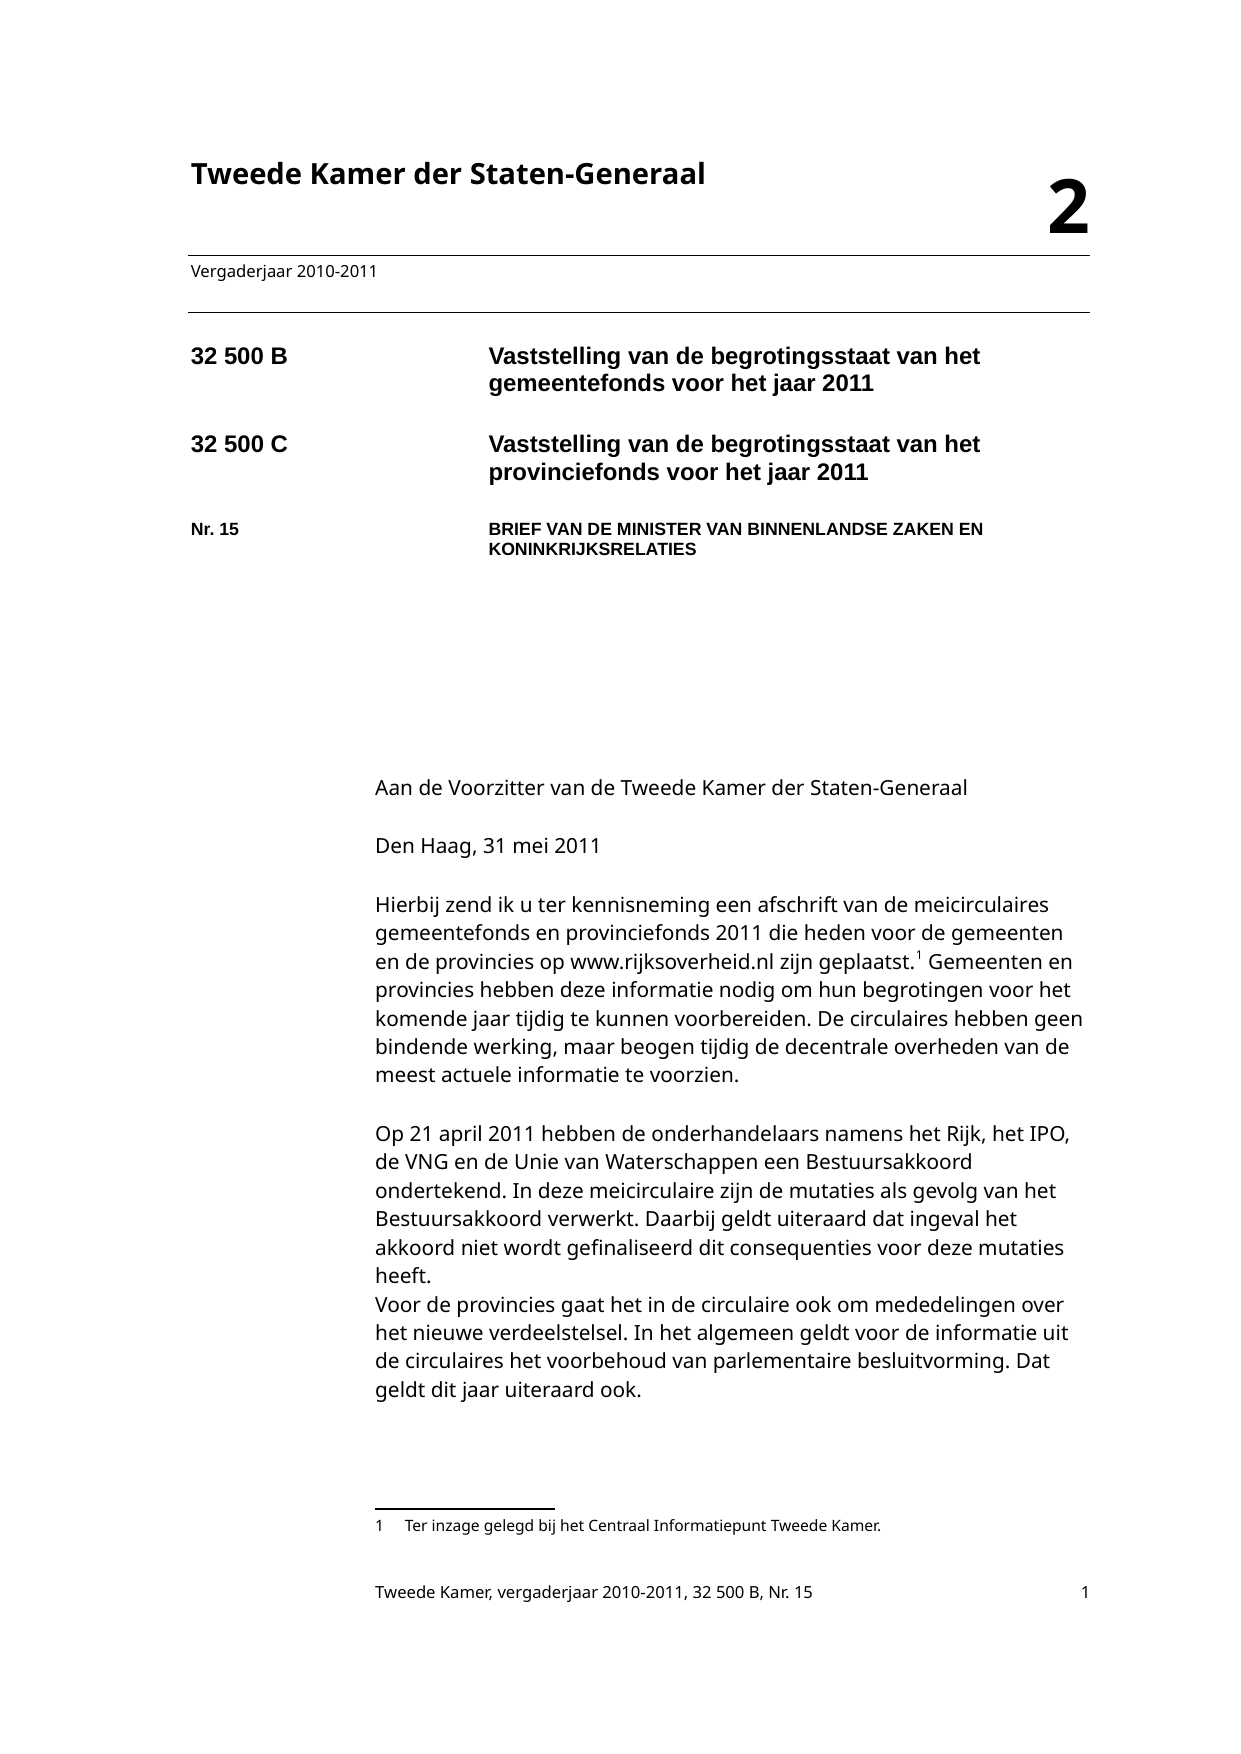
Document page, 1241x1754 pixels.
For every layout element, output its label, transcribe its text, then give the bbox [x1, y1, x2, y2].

table_cell [485, 256, 1090, 312]
table_cell [188, 313, 485, 339]
table_cell Vaststelling van de begrotingsstaat van het gemeentefonds voor het jaar 2011 [485, 339, 1090, 427]
text Den Haag, 31 mei 2011 [375, 832, 1090, 860]
table_cell 32 500 B [188, 339, 485, 427]
table_cell Vergaderjaar 2010-2011 [188, 256, 485, 312]
text Op 21 april 2011 hebben de onderhandelaars namens het Rijk, het IPO, de VNG en de Unie van Waterschappen een Bestuursakkoord ondertekend. In deze meicirculaire zijn de mutaties als gevolg van het Bestuursakkoord verwerkt. Daarbij geldt uiteraard dat ingeval het akkoord niet wordt gefinaliseerd dit consequenties voor deze mutaties heeft. [375, 1119, 1090, 1290]
table_cell Nr. 15 [188, 515, 485, 654]
text Ter inzage gelegd bij het Centraal Informatiepunt Tweede Kamer. [375, 1508, 1090, 1536]
text Aan de Voorzitter van de Tweede Kamer der Staten-Generaal [375, 773, 1090, 802]
table_cell BRIEF VAN DE MINISTER VAN BINNENLANDSE ZAKEN EN KONINKRIJKSRELATIES [485, 515, 1090, 654]
table_cell [485, 313, 1090, 339]
table_header Tweede Kamer der Staten-Generaal [188, 150, 909, 255]
text Voor de provincies gaat het in de circulaire ook om mededelingen over het nieuwe verdeelstelsel. In het algemeen geldt voor de informatie uit de circulaires het voorbehoud van parlementaire besluitvorming. Dat geldt dit jaar uiteraard ook. [375, 1290, 1090, 1403]
table_cell 32 500 C [188, 427, 485, 515]
table_header 2 [910, 150, 1090, 255]
table_cell Vaststelling van de begrotingsstaat van het provinciefonds voor het jaar 2011 [485, 427, 1090, 515]
text Hierbij zend ik u ter kennisneming een afschrift van de meicirculaires gemeentefonds en provinciefonds 2011 die heden voor de gemeenten en de provincies op www.rijksoverheid.nl zijn geplaatst. Gemeenten en provincies hebben deze informatie nodig om hun begrotingen voor het komende jaar tijdig te kunnen voorbereiden. De circulaires hebben geen bindende werking, maar beogen tijdig de decentrale overheden van de meest actuele informatie te voorzien. [375, 890, 1090, 1089]
